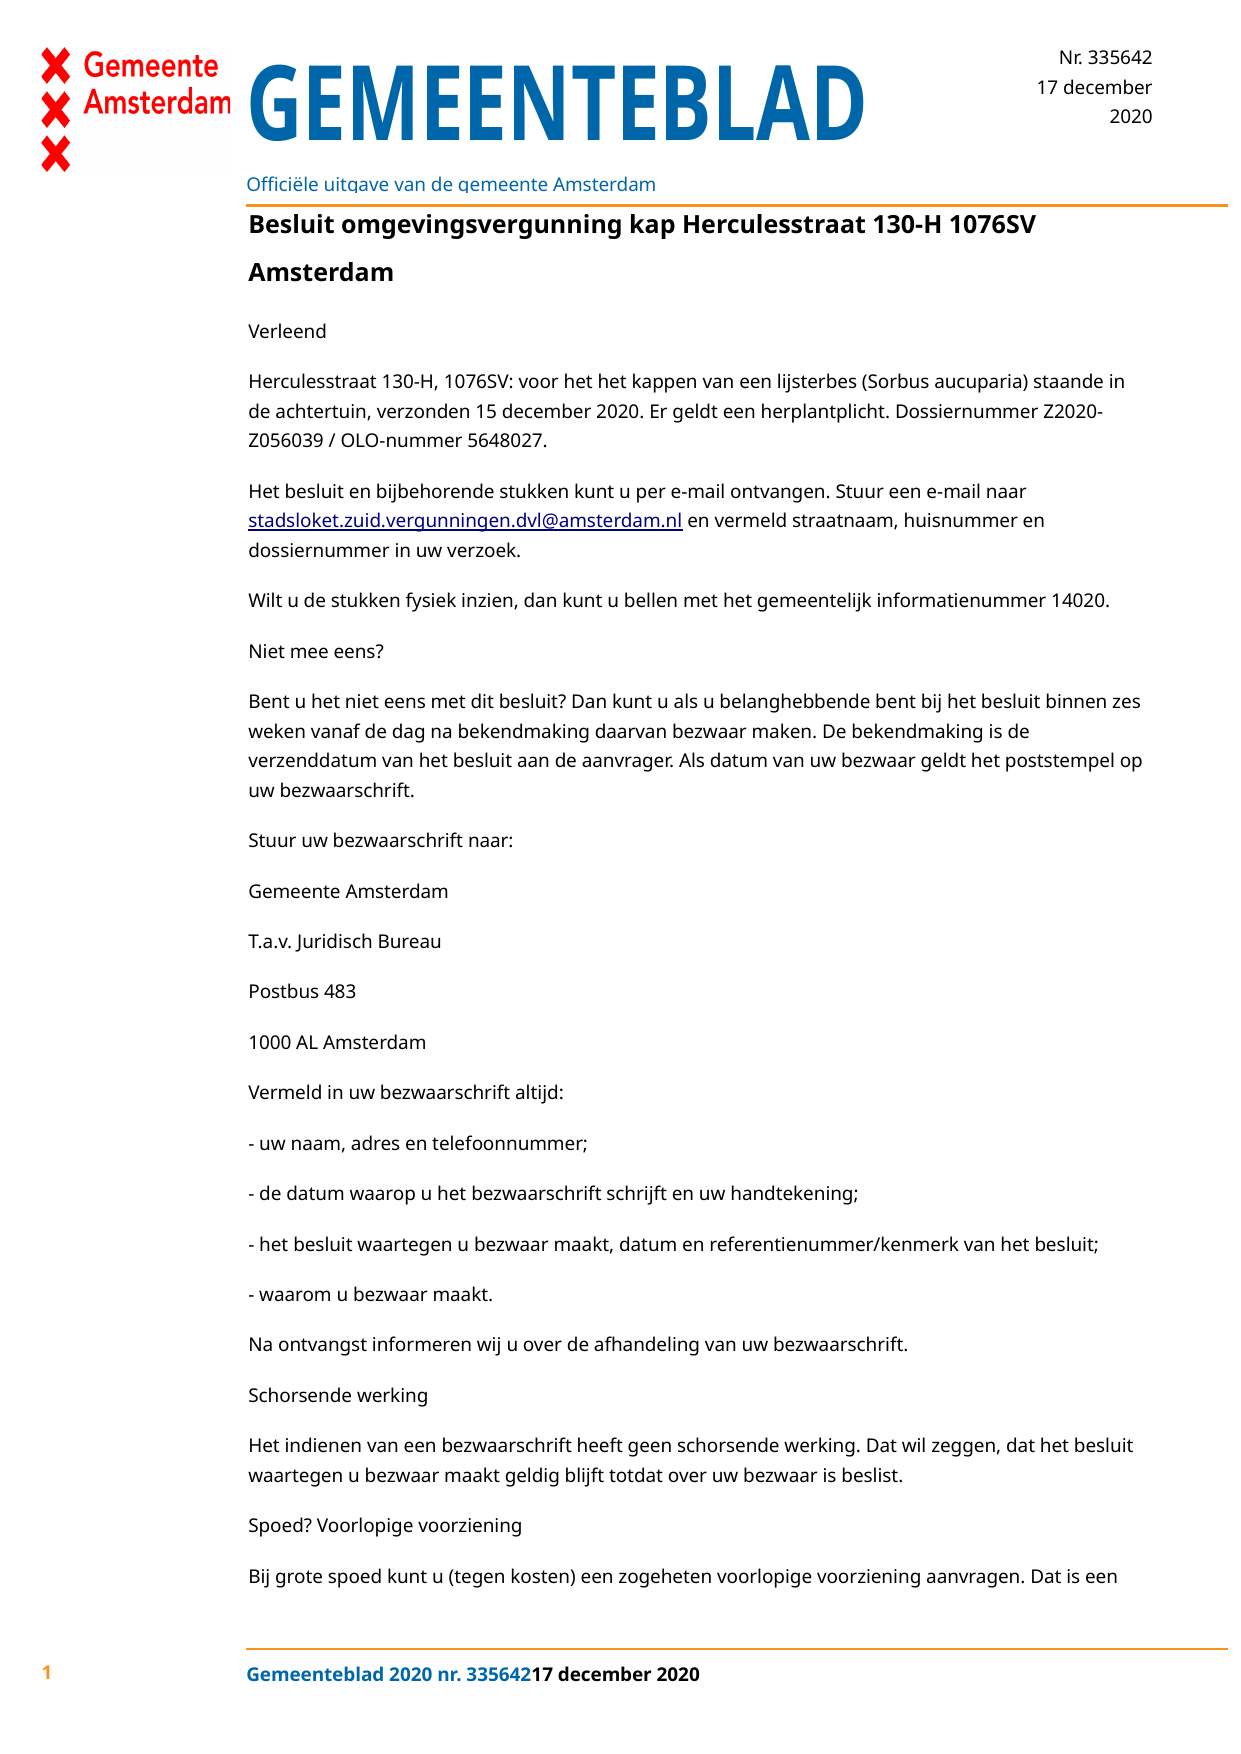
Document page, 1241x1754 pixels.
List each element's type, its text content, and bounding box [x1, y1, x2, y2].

text Spoed? Voorlopige voorziening [248, 1512, 1152, 1538]
text Na ontvangst informeren wij u over de afhandeling van uw bezwaarschrift. [248, 1332, 1152, 1357]
text Vermeld in uw bezwaarschrift altijd: [248, 1079, 1152, 1105]
text 1000 AL Amsterdam [248, 1029, 1152, 1055]
text - het besluit waartegen u bezwaar maakt, datum en referentienummer/kenmerk van het besluit; [248, 1231, 1152, 1257]
text Niet mee eens? [248, 638, 1152, 664]
text Besluit omgevingsvergunning kap Herculesstraat 130-H 1076SV Amsterdam [248, 207, 1152, 288]
text - de datum waarop u het bezwaarschrift schrijft en uw handtekening; [248, 1180, 1152, 1206]
text Herculesstraat 130-H, 1076SV: voor het het kappen van een lijsterbes (Sorbus aucuparia) staande in de achtertuin, verzonden 15 december 2020. Er geldt een herplantplicht. Dossiernummer Z2020-Z056039 / OLO-nummer 5648027. [248, 368, 1152, 453]
text - uw naam, adres en telefoonnummer; [248, 1130, 1152, 1156]
text - waarom u bezwaar maakt. [248, 1281, 1152, 1307]
text Gemeente Amsterdam [248, 878, 1152, 904]
text Verleend [248, 318, 1152, 344]
text Bent u het niet eens met dit besluit? Dan kunt u als u belanghebbende bent bij het besluit binnen zes weken vanaf de dag na bekendmaking daarvan bezwaar maken. De bekendmaking is de verzenddatum van het besluit aan de aanvrager. Als datum van uw bezwaar geldt het poststempel op uw bezwaarschrift. [248, 688, 1152, 803]
picture [41, 47, 231, 172]
text Bij grote spoed kunt u (tegen kosten) een zogeheten voorlopige voorziening aanvragen. Dat is een [248, 1563, 1152, 1589]
text Schorsende werking [248, 1382, 1152, 1408]
text Het indienen van een bezwaarschrift heeft geen schorsende werking. Dat wil zeggen, dat het besluit waartegen u bezwaar maakt geldig blijft totdat over uw bezwaar is beslist. [248, 1432, 1152, 1488]
text Het besluit en bijbehorende stukken kunt u per e-mail ontvangen. Stuur een e-mail naar stadsloket.zuid.vergunningen.dvl@amsterdam.nl en vermeld straatnaam, huisnummer en dossiernummer in uw verzoek. [248, 478, 1152, 563]
text Stuur uw bezwaarschrift naar: [248, 827, 1152, 853]
text Wilt u de stukken fysiek inzien, dan kunt u bellen met het gemeentelijk informatienummer 14020. [248, 587, 1152, 613]
text Postbus 483 [248, 979, 1152, 1004]
text T.a.v. Juridisch Bureau [248, 928, 1152, 954]
